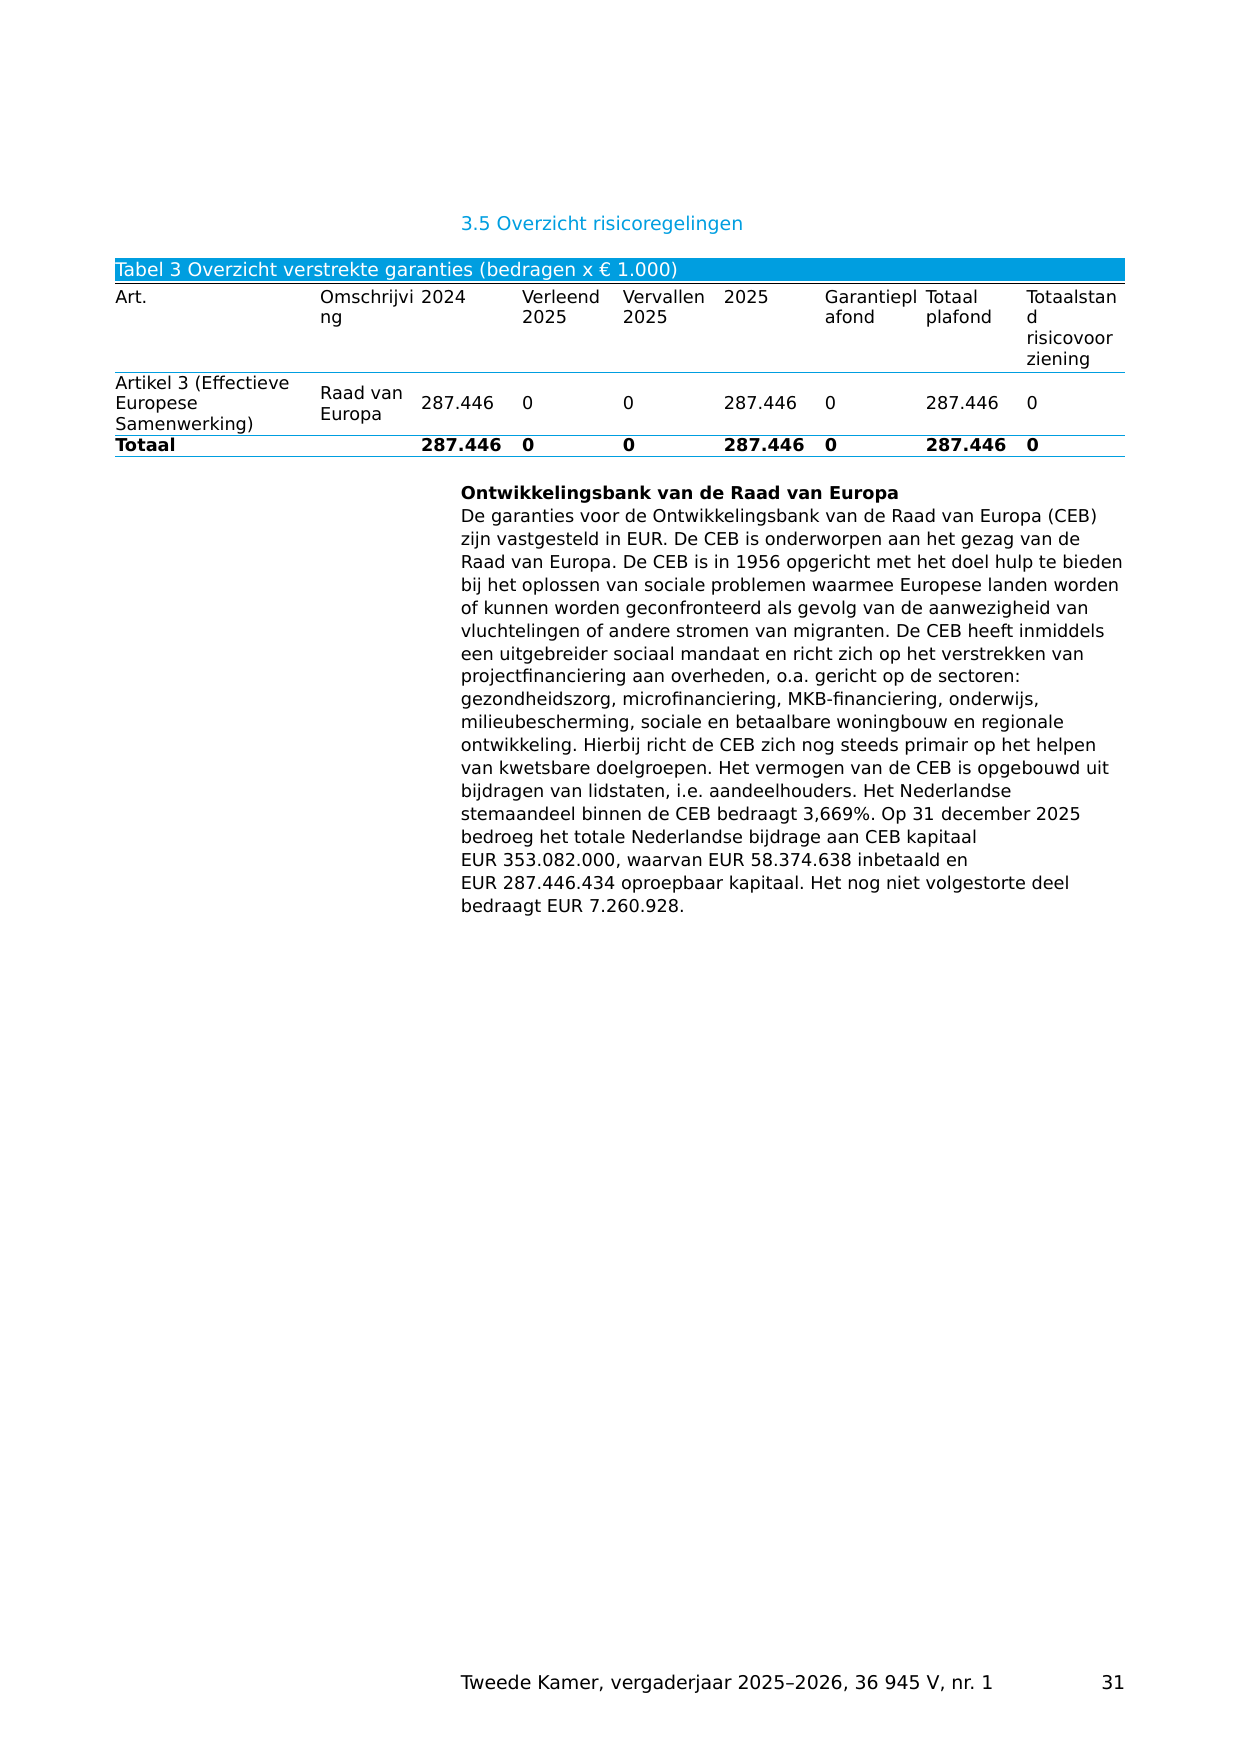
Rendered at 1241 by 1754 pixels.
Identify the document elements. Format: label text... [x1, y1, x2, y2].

table_cell 0 [519, 373, 620, 434]
table_cell 0 [620, 436, 721, 456]
table_cell Garantieplafond [822, 284, 923, 372]
table_cell Totaalstand risicovoorziening [1024, 284, 1125, 372]
table_cell Totaal [115, 436, 317, 456]
table_cell Artikel 3 (Effectieve Europese Samenwerking) [115, 373, 317, 434]
table_cell 0 [620, 373, 721, 434]
table_cell 287.446 [721, 373, 822, 434]
table_cell 287.446 [418, 373, 519, 434]
table_cell 0 [822, 436, 923, 456]
table_cell 0 [519, 436, 620, 456]
table_cell 0 [1024, 436, 1125, 456]
table_cell 287.446 [923, 436, 1023, 456]
table_cell 2025 [721, 284, 822, 372]
table_cell 0 [1024, 373, 1125, 434]
title 3.5 Overzicht risicoregelingen [461, 213, 1125, 235]
table_cell Verleend 2025 [519, 284, 620, 372]
table_cell [317, 436, 418, 456]
table_cell Vervallen 2025 [620, 284, 721, 372]
table_cell 287.446 [418, 436, 519, 456]
table_cell Totaal plafond [923, 284, 1023, 372]
table_cell 287.446 [923, 373, 1023, 434]
table_cell Raad van Europa [317, 373, 418, 434]
table_cell Art. [115, 284, 317, 372]
text Ontwikkelingsbank van de Raad van Europa De garanties voor de Ontwikkelingsbank van de Raad van Europa (CEB) zijn vastgesteld in EUR. De CEB is onderworpen aan het gezag van de Raad van Europa. De CEB is in 1956 opgericht met het doel hulp te bieden bij het oplossen van sociale problemen waarmee Europese landen worden of kunnen worden geconfronteerd als gevolg van de aanwezigheid van vluchtelingen of andere stromen van migranten. De CEB heeft inmiddels een uitgebreider sociaal mandaat en richt zich op het verstrekken van projectfinanciering aan overheden, o.a. gericht op de sectoren: gezondheidszorg, microfinanciering, MKB-financiering, onderwijs, milieubescherming, sociale en betaalbare woningbouw en regionale ontwikkeling. Hierbij richt de CEB zich nog steeds primair op het helpen van kwetsbare doelgroepen. Het vermogen van de CEB is opgebouwd uit bijdragen van lidstaten, i.e. aandeelhouders. Het Nederlandse stemaandeel binnen de CEB bedraagt 3,669%. Op 31 december 2025 bedroeg het totale Nederlandse bijdrage aan CEB kapitaal EUR 353.082.000, waarvan EUR 58.374.638 inbetaald en EUR 287.446.434 oproepbaar kapitaal. Het nog niet volgestorte deel bedraagt EUR 7.260.928. [461, 481, 1125, 917]
table_cell 287.446 [721, 436, 822, 456]
table_cell 0 [822, 373, 923, 434]
table_cell Omschrijving [317, 284, 418, 372]
table_cell 2024 [418, 284, 519, 372]
